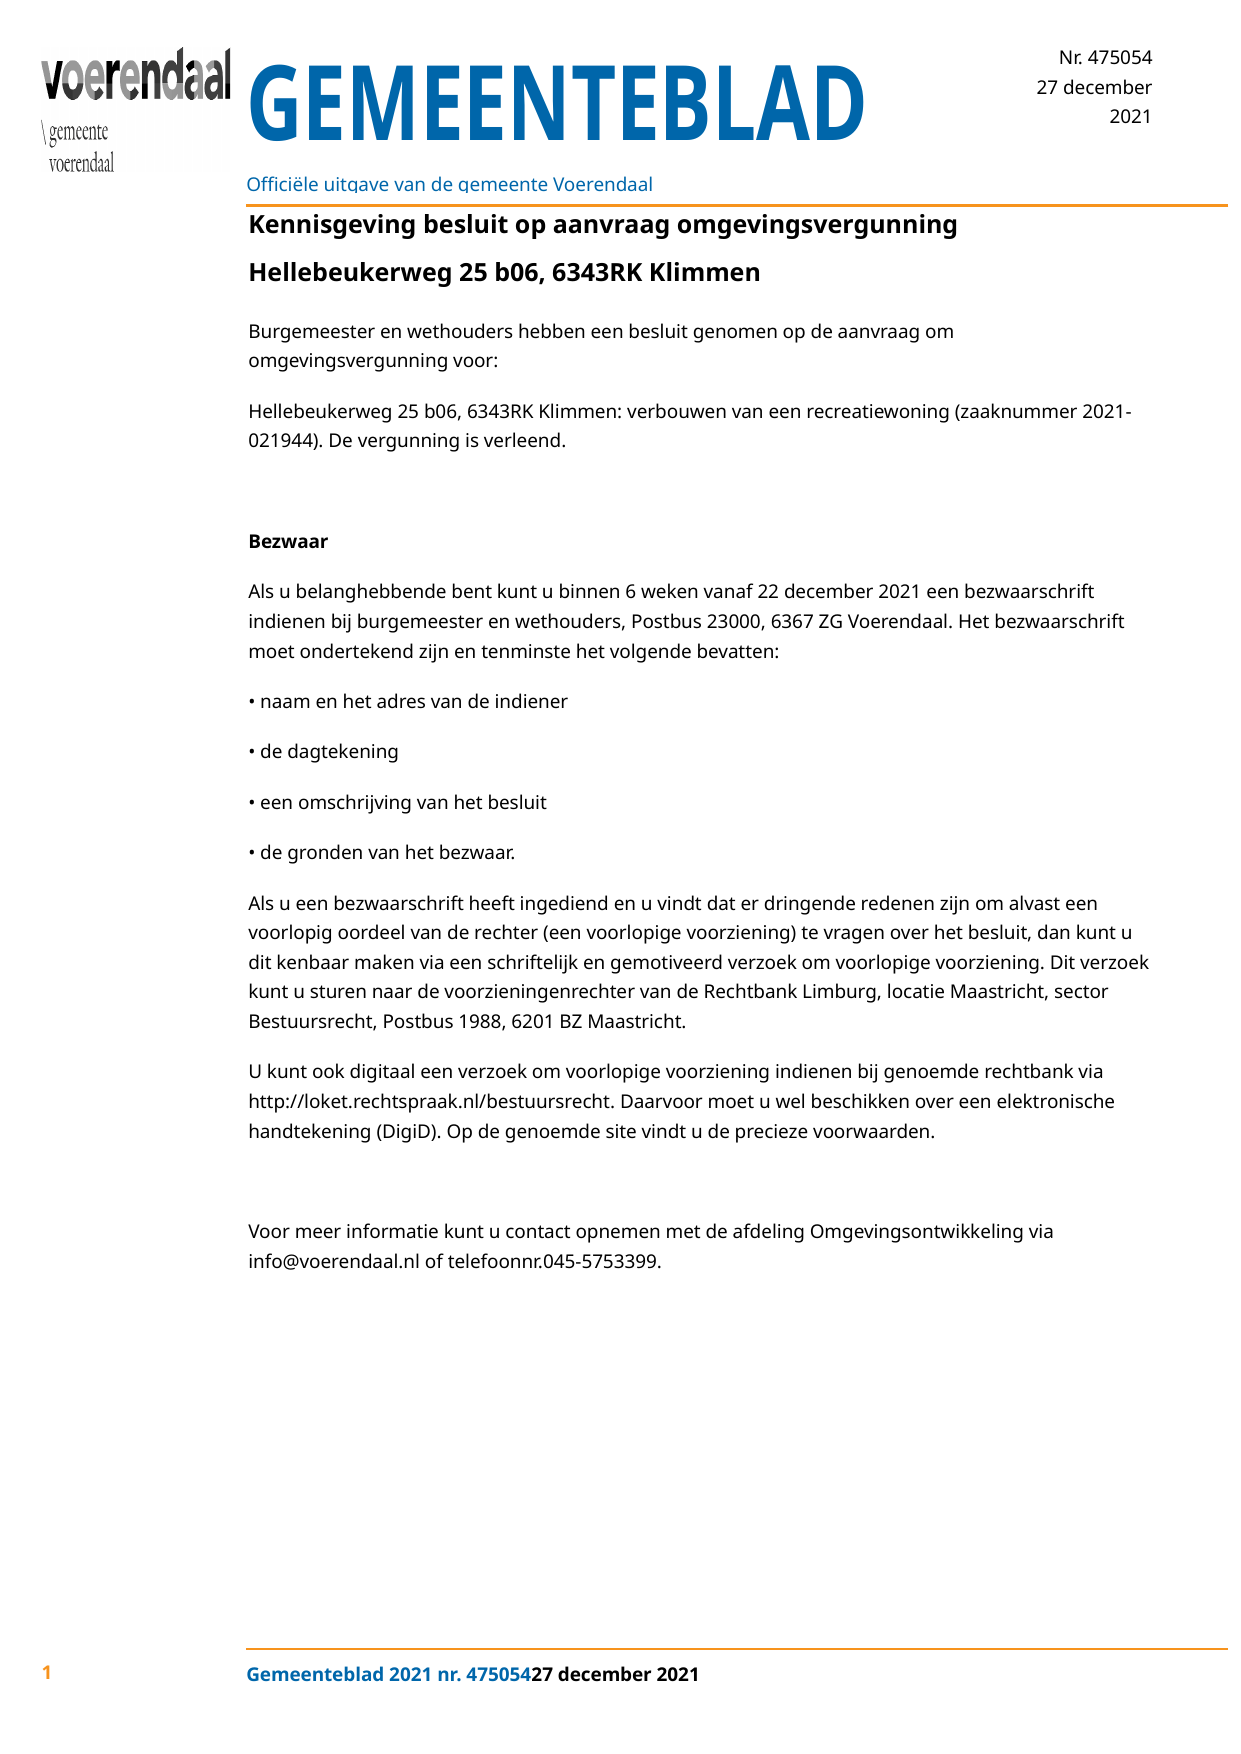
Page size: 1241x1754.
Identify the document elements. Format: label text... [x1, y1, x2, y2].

text Hellebeukerweg 25 b06, 6343RK Klimmen: verbouwen van een recreatiewoning (zaaknummer 2021-021944). De vergunning is verleend. [248, 398, 1152, 453]
picture [41, 47, 231, 172]
text U kunt ook digitaal een verzoek om voorlopige voorziening indienen bij genoemde rechtbank via http://loket.rechtspraak.nl/bestuursrecht. Daarvoor moet u wel beschikken over een elektronische handtekening (DigiD). Op de genoemde site vindt u de precieze voorwaarden. [248, 1059, 1152, 1144]
text Kennisgeving besluit op aanvraag omgevingsvergunning Hellebeukerweg 25 b06, 6343RK Klimmen [248, 207, 1152, 288]
text • de gronden van het bezwaar. [248, 839, 1152, 865]
text Als u belanghebbende bent kunt u binnen 6 weken vanaf 22 december 2021 een bezwaarschrift indienen bij burgemeester en wethouders, Postbus 23000, 6367 ZG Voerendaal. Het bezwaarschrift moet ondertekend zijn en tenminste het volgende bevatten: [248, 579, 1152, 664]
text Voor meer informatie kunt u contact opnemen met de afdeling Omgevingsontwikkeling via info@voerendaal.nl of telefoonnr.045-5753399. [248, 1219, 1152, 1274]
text Bezwaar [248, 528, 1152, 554]
text • de dagtekening [248, 739, 1152, 764]
text • naam en het adres van de indiener [248, 688, 1152, 714]
text • een omschrijving van het besluit [248, 789, 1152, 815]
text Als u een bezwaarschrift heeft ingediend en u vindt dat er dringende redenen zijn om alvast een voorlopig oordeel van de rechter (een voorlopige voorziening) te vragen over het besluit, dan kunt u dit kenbaar maken via een schriftelijk en gemotiveerd verzoek om voorlopige voorziening. Dit verzoek kunt u sturen naar de voorzieningenrechter van de Rechtbank Limburg, locatie Maastricht, sector Bestuursrecht, Postbus 1988, 6201 BZ Maastricht. [248, 890, 1152, 1034]
text Burgemeester en wethouders hebben een besluit genomen op de aanvraag om omgevingsvergunning voor: [248, 318, 1152, 373]
